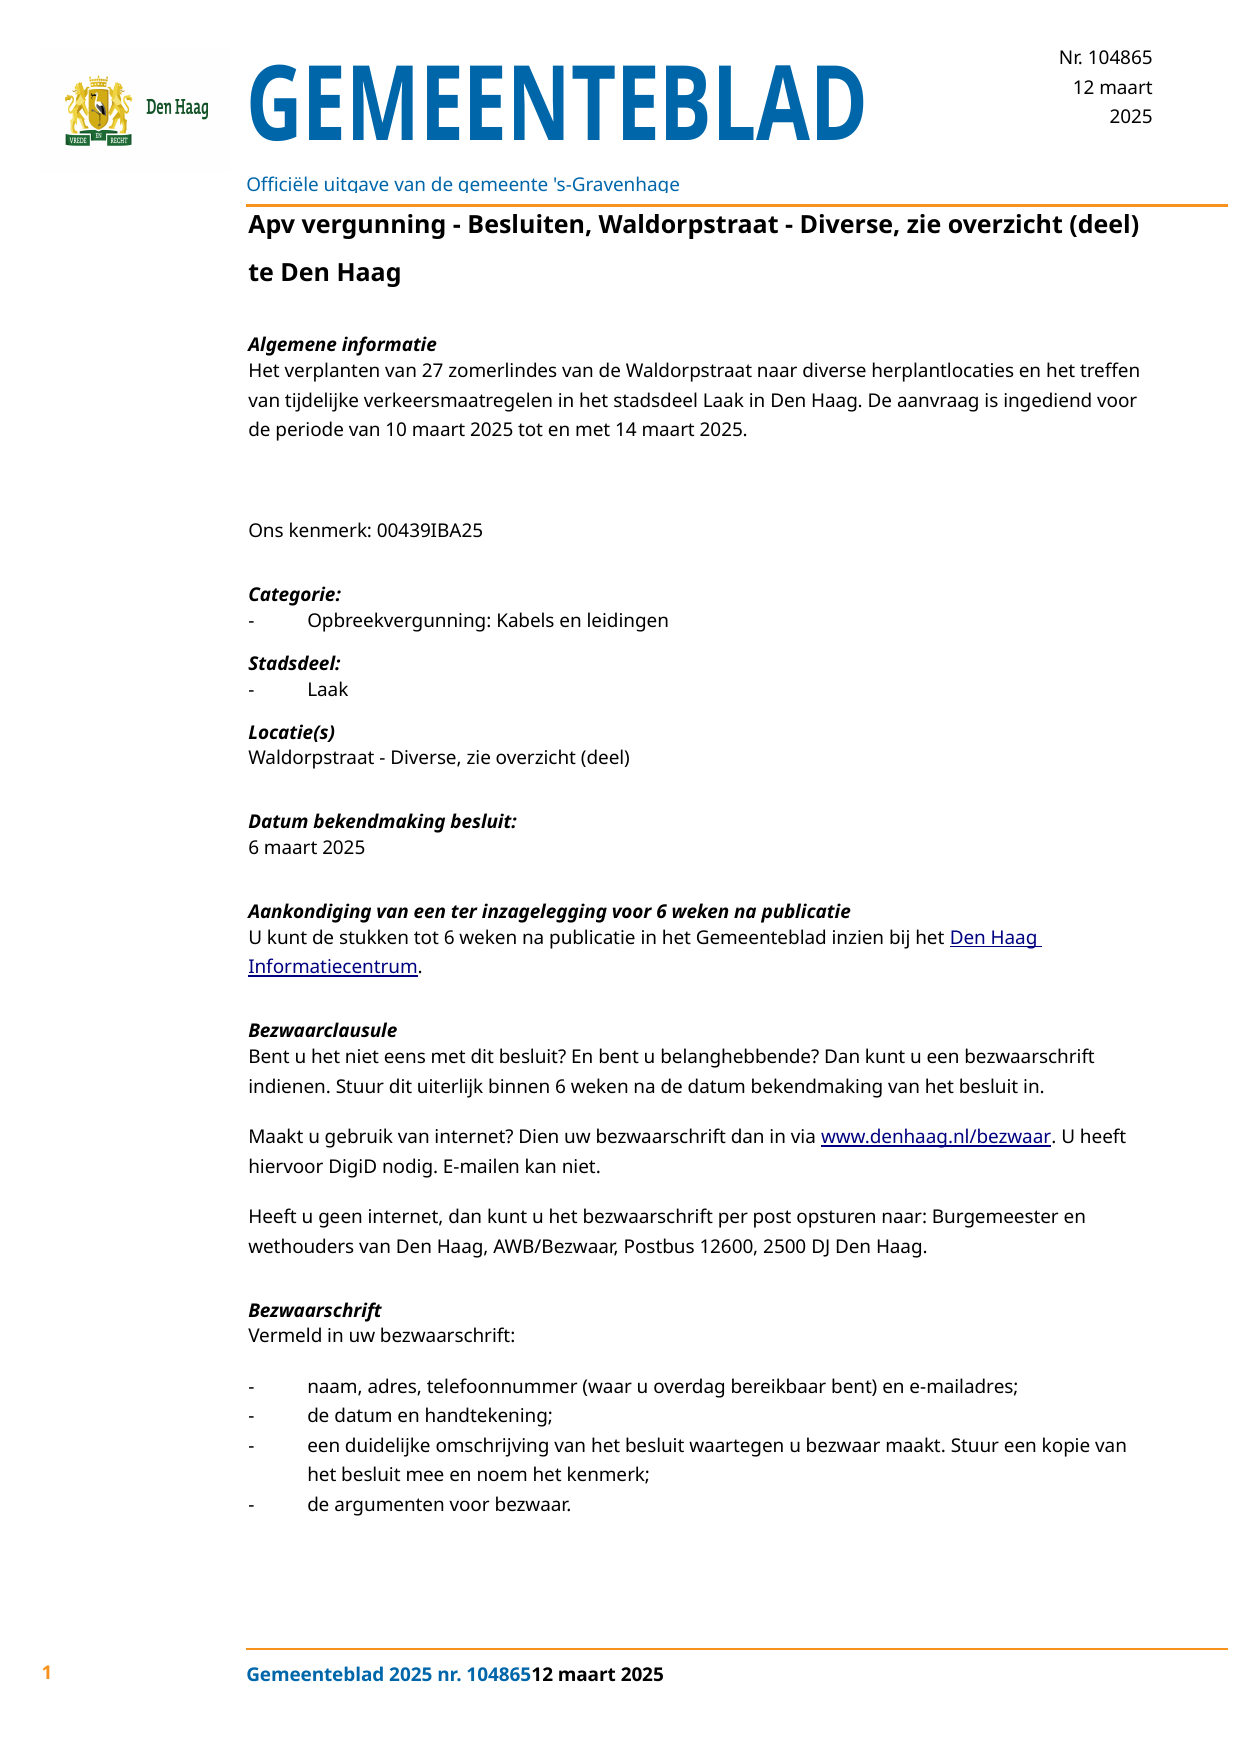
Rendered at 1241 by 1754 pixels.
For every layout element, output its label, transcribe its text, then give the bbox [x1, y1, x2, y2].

text 6 maart 2025 [248, 834, 1152, 860]
text Bezwaarschrift [248, 1297, 1152, 1322]
text Bent u het niet eens met dit besluit? En bent u belanghebbende? Dan kunt u een bezwaarschrift indienen. Stuur dit uiterlijk binnen 6 weken na de datum bekendmaking van het besluit in. [248, 1043, 1152, 1098]
text Categorie: [248, 581, 1152, 607]
text Bezwaarclausule [248, 1017, 1152, 1043]
list de argumenten voor bezwaar. [248, 1491, 1152, 1517]
text Stadsdeel: [248, 650, 1152, 676]
text Apv vergunning - Besluiten, Waldorpstraat - Diverse, zie overzicht (deel) te Den Haag [248, 207, 1152, 288]
text Vermeld in uw bezwaarschrift: [248, 1322, 1152, 1348]
text Heeft u geen internet, dan kunt u het bezwaarschrift per post opsturen naar: Burgemeester en wethouders van Den Haag, AWB/Bezwaar, Postbus 12600, 2500 DJ Den Haag. [248, 1203, 1152, 1258]
text Het verplanten van 27 zomerlindes van de Waldorpstraat naar diverse herplantlocaties en het treffen van tijdelijke verkeersmaatregelen in het stadsdeel Laak in Den Haag. De aanvraag is ingediend voor de periode van 10 maart 2025 tot en met 14 maart 2025. [248, 357, 1152, 442]
list de datum en handtekening; [248, 1402, 1152, 1428]
list een duidelijke omschrijving van het besluit waartegen u bezwaar maakt. Stuur een kopie van het besluit mee en noem het kenmerk; [248, 1432, 1152, 1487]
list naam, adres, telefoonnummer (waar u overdag bereikbaar bent) en e-mailadres; [248, 1373, 1152, 1399]
text Waldorpstraat - Diverse, zie overzicht (deel) [248, 744, 1152, 770]
text Maakt u gebruik van internet? Dien uw bezwaarschrift dan in via www.denhaag.nl/bezwaar. U heeft hiervoor DigiD nodig. E-mailen kan niet. [248, 1123, 1152, 1178]
text Locatie(s) [248, 719, 1152, 744]
text U kunt de stukken tot 6 weken na publicatie in het Gemeenteblad inzien bij het Den Haag Informatiecentrum. [248, 924, 1152, 979]
text Aankondiging van een ter inzagelegging voor 6 weken na publicatie [248, 898, 1152, 924]
list Laak [248, 676, 1152, 701]
list Opbreekvergunning: Kabels en leidingen [248, 607, 1152, 633]
text Algemene informatie [248, 331, 1152, 357]
text Ons kenmerk: 00439IBA25 [248, 517, 1152, 543]
picture [41, 47, 231, 172]
text Datum bekendmaking besluit: [248, 808, 1152, 834]
